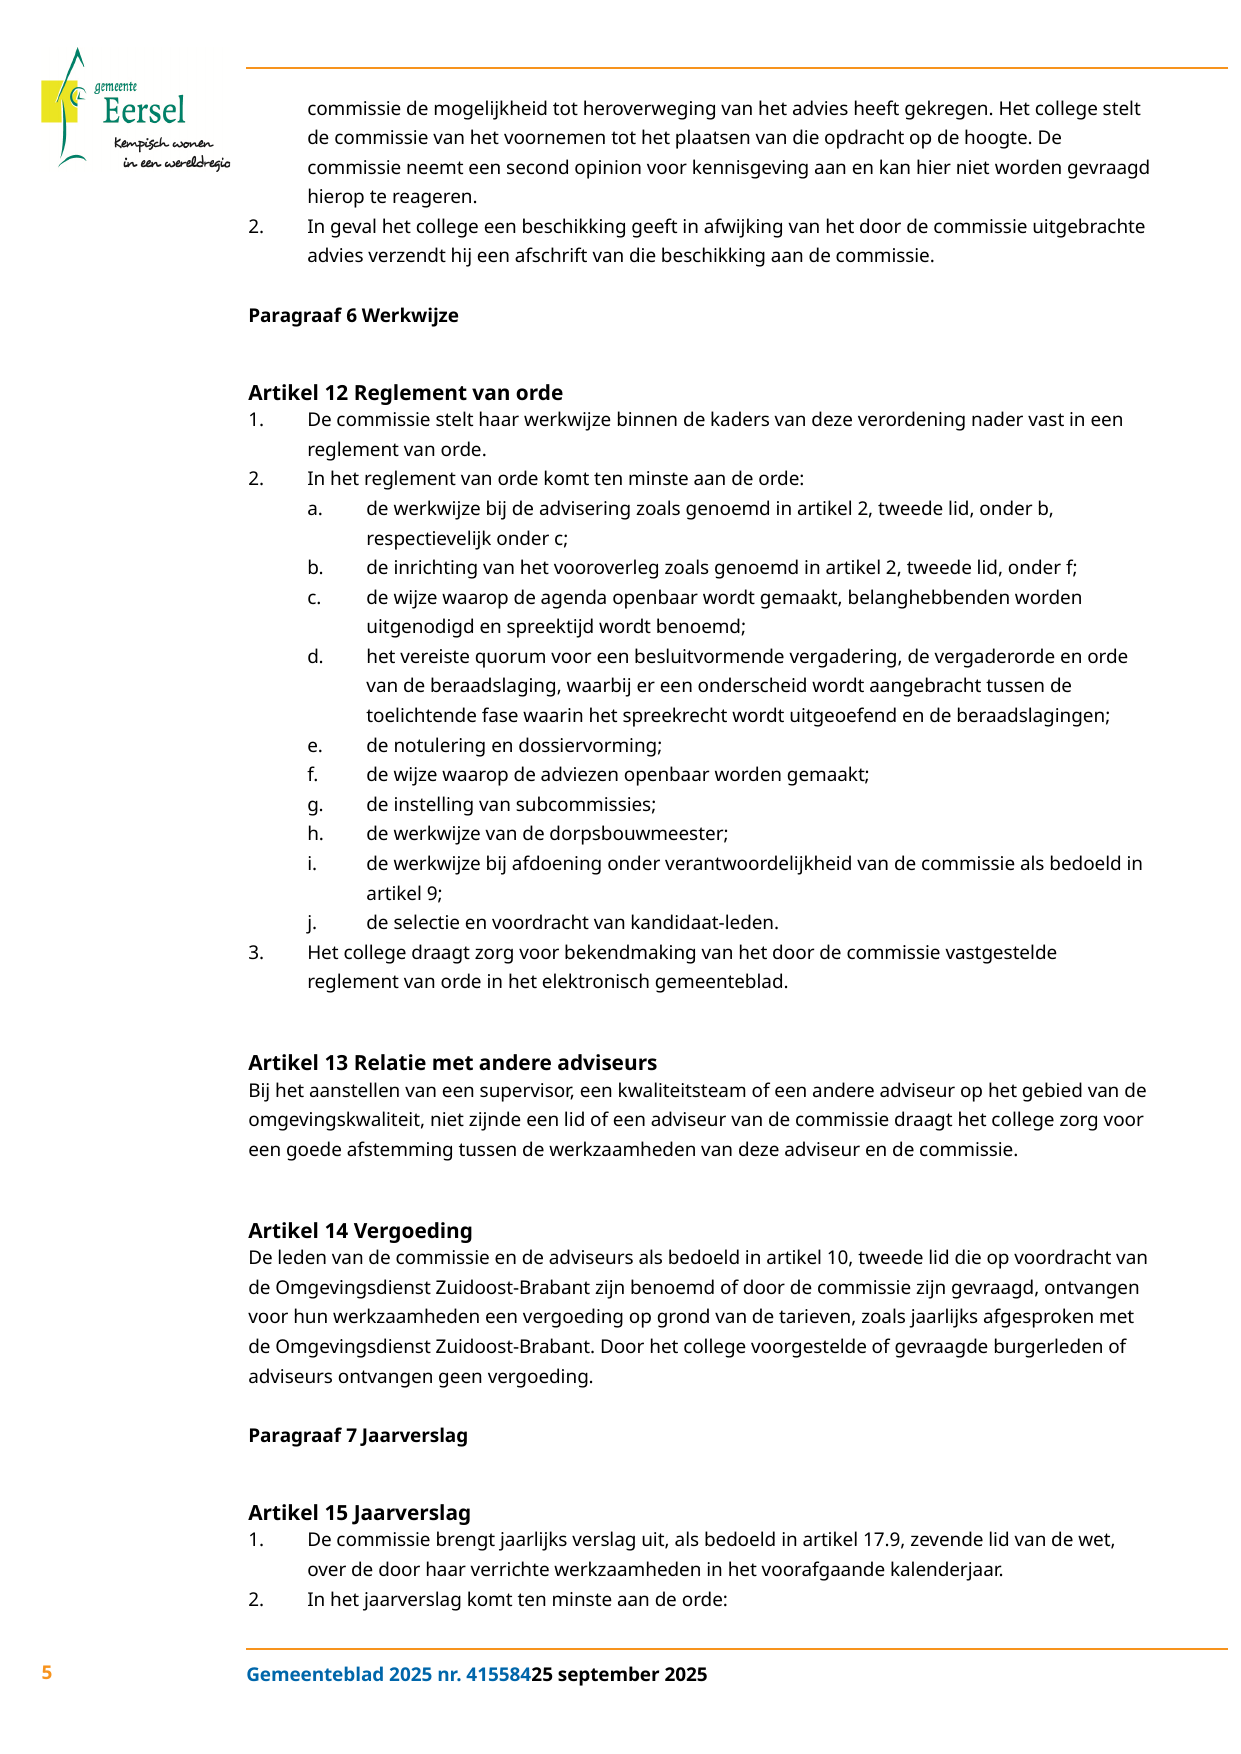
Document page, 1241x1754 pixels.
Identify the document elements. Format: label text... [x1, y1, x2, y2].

list de werkwijze van de dorpsbouwmeester; [307, 821, 1152, 846]
text Artikel 13 Relatie met andere adviseurs [248, 1048, 1152, 1077]
text Artikel 12 Reglement van orde [248, 378, 1152, 406]
list In het reglement van orde komt ten minste aan de orde: [248, 466, 1152, 491]
list Het college draagt zorg voor bekendmaking van het door de commissie vastgestelde reglement van orde in het elektronisch gemeenteblad. [248, 939, 1152, 994]
picture [41, 47, 231, 172]
list de notulering en dossiervorming; [307, 732, 1152, 758]
text Paragraaf 6 Werkwijze [248, 302, 1152, 328]
list de werkwijze bij de advisering zoals genoemd in artikel 2, tweede lid, onder b, respectievelijk onder c; [307, 495, 1152, 551]
text De leden van de commissie en de adviseurs als bedoeld in artikel 10, tweede lid die op voordracht van de Omgevingsdienst Zuidoost-Brabant zijn benoemd of door de commissie zijn gevraagd, ontvangen voor hun werkzaamheden een vergoeding op grond van de tarieven, zoals jaarlijks afgesproken met de Omgevingsdienst Zuidoost-Brabant. Door het college voorgestelde of gevraagde burgerleden of adviseurs ontvangen geen vergoeding. [248, 1244, 1152, 1389]
list de wijze waarop de adviezen openbaar worden gemaakt; [307, 761, 1152, 787]
list commissie de mogelijkheid tot heroverweging van het advies heeft gekregen. Het college stelt de commissie van het voornemen tot het plaatsen van die opdracht op de hoogte. De commissie neemt een second opinion voor kennisgeving aan en kan hier niet worden gevraagd hierop te reageren. [248, 95, 1152, 209]
list de selectie en voordracht van kandidaat-leden. [307, 909, 1152, 935]
list In geval het college een beschikking geeft in afwijking van het door de commissie uitgebrachte advies verzendt hij een afschrift van die beschikking aan de commissie. [248, 213, 1152, 268]
list de instelling van subcommissies; [307, 791, 1152, 817]
list de inrichting van het vooroverleg zoals genoemd in artikel 2, tweede lid, onder f; [307, 554, 1152, 580]
list De commissie stelt haar werkwijze binnen de kaders van deze verordening nader vast in een reglement van orde. [248, 406, 1152, 462]
list de werkwijze bij afdoening onder verantwoordelijkheid van de commissie als bedoeld in artikel 9; [307, 850, 1152, 906]
list In het jaarverslag komt ten minste aan de orde: [248, 1586, 1152, 1612]
text Bij het aanstellen van een supervisor, een kwaliteitsteam of een andere adviseur op het gebied van de omgevingskwaliteit, niet zijnde een lid of een adviseur van de commissie draagt het college zorg voor een goede afstemming tussen de werkzaamheden van deze adviseur en de commissie. [248, 1077, 1152, 1162]
text Artikel 14 Vergoeding [248, 1216, 1152, 1244]
list het vereiste quorum voor een besluitvormende vergadering, de vergaderorde en orde van de beraadslaging, waarbij er een onderscheid wordt aangebracht tussen de toelichtende fase waarin het spreekrecht wordt uitgeoefend en de beraadslagingen; [307, 643, 1152, 728]
list De commissie brengt jaarlijks verslag uit, als bedoeld in artikel 17.9, zevende lid van de wet, over de door haar verrichte werkzaamheden in het voorafgaande kalenderjaar. [248, 1527, 1152, 1582]
text Artikel 15 Jaarverslag [248, 1498, 1152, 1527]
text Paragraaf 7 Jaarverslag [248, 1422, 1152, 1448]
list de wijze waarop de agenda openbaar wordt gemaakt, belanghebbenden worden uitgenodigd en spreektijd wordt benoemd; [307, 584, 1152, 639]
